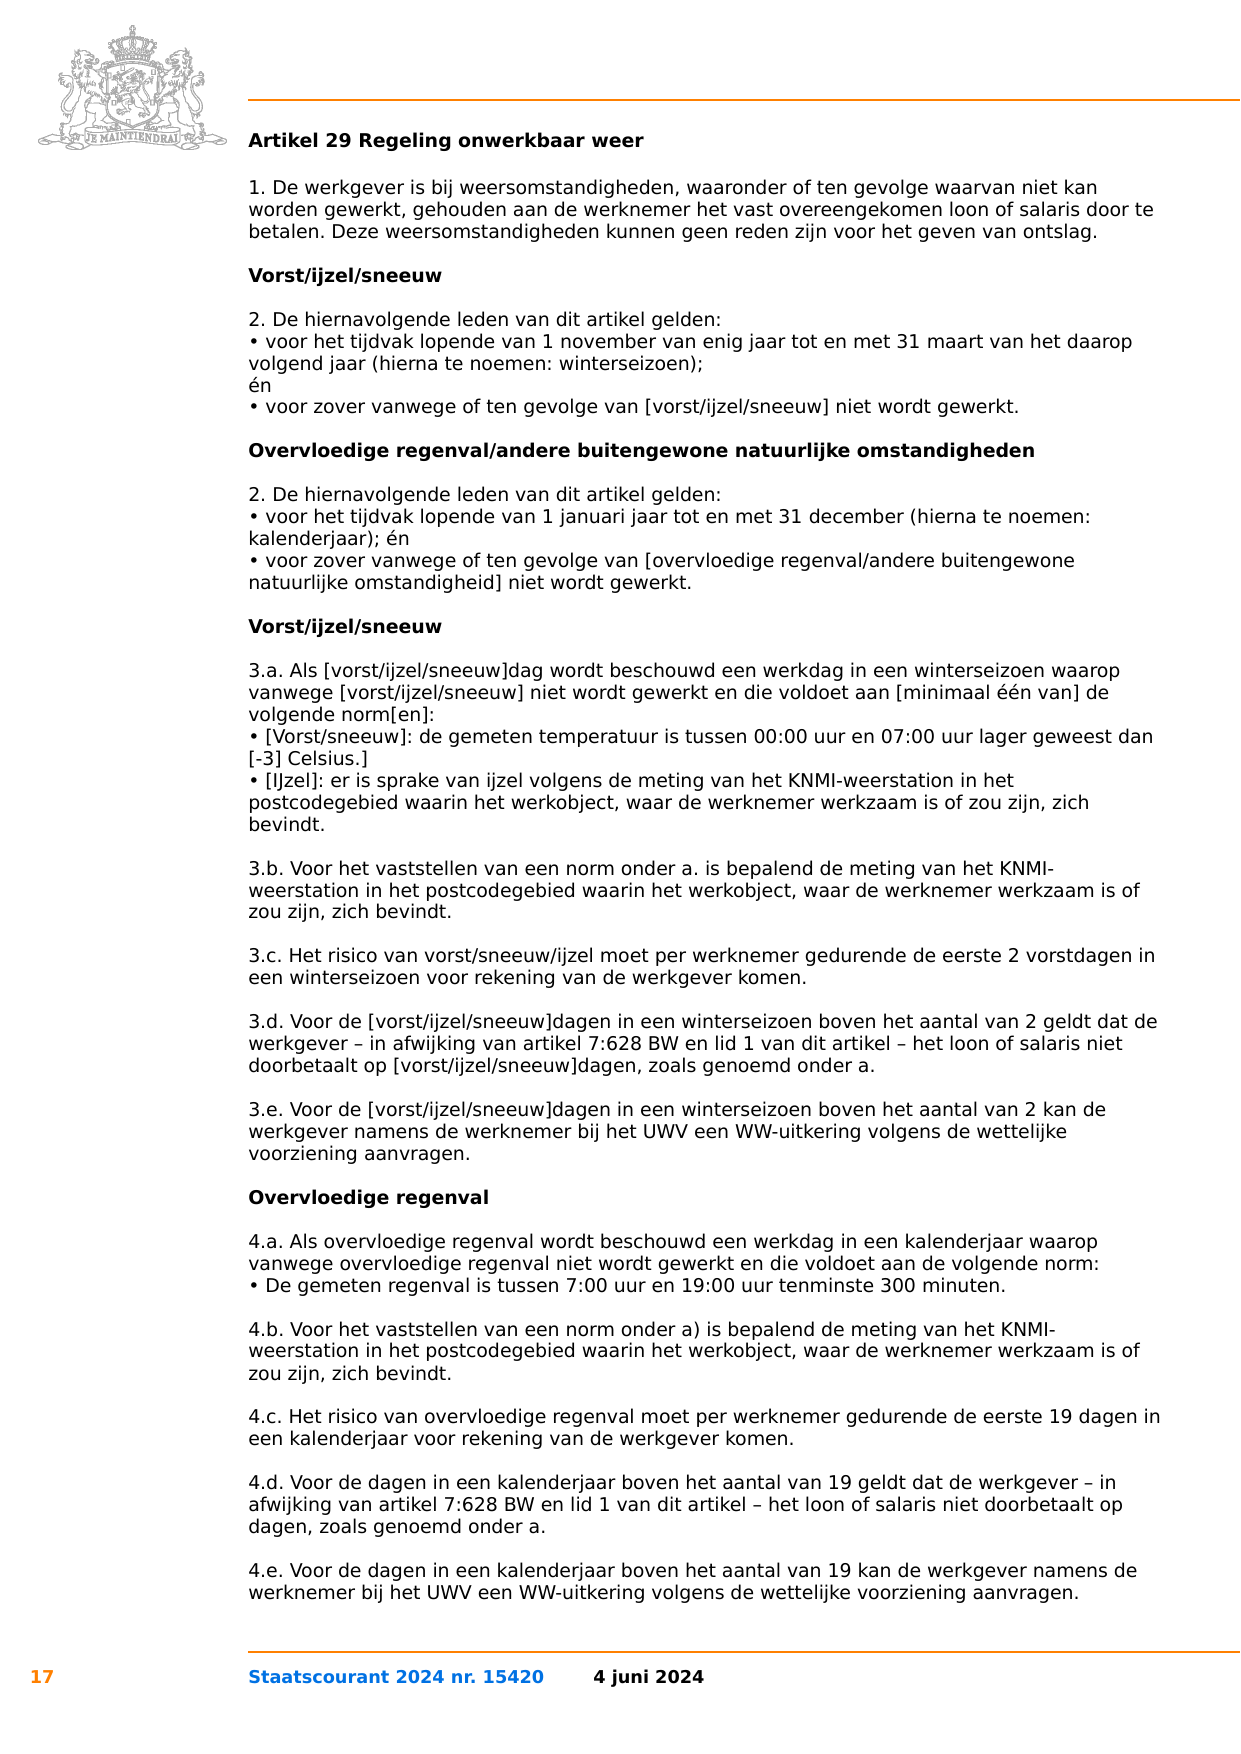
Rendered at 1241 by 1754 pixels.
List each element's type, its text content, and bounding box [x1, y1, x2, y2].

text 4.e. Voor de dagen in een kalenderjaar boven het aantal van 19 kan de werkgever namens de werknemer bij het UWV een WW-uitkering volgens de wettelijke voorziening aanvragen. [248, 1560, 1163, 1604]
text 1. De werkgever is bij weersomstandigheden, waaronder of ten gevolge waarvan niet kan worden gewerkt, gehouden aan de werknemer het vast overeengekomen loon of salaris door te betalen. Deze weersomstandigheden kunnen geen reden zijn voor het geven van ontslag. [248, 177, 1163, 243]
text 3.c. Het risico van vorst/sneeuw/ijzel moet per werknemer gedurende de eerste 2 vorstdagen in een winterseizoen voor rekening van de werkgever komen. [248, 945, 1163, 989]
text 2. De hiernavolgende leden van dit artikel gelden: [248, 484, 1163, 506]
text 4.b. Voor het vaststellen van een norm onder a) is bepalend de meting van het KNMI-weerstation in het postcodegebied waarin het werkobject, waar de werknemer werkzaam is of zou zijn, zich bevindt. [248, 1318, 1163, 1384]
text én [248, 374, 1163, 396]
picture [38, 25, 227, 150]
text 4.d. Voor de dagen in een kalenderjaar boven het aantal van 19 geldt dat de werkgever – in afwijking van artikel 7:628 BW en lid 1 van dit artikel – het loon of salaris niet doorbetaalt op dagen, zoals genoemd onder a. [248, 1472, 1163, 1538]
text • De gemeten regenval is tussen 7:00 uur en 19:00 uur tenminste 300 minuten. [248, 1274, 1163, 1297]
text • voor zover vanwege of ten gevolge van [overvloedige regenval/andere buitengewone natuurlijke omstandigheid] niet wordt gewerkt. [248, 550, 1163, 594]
text • [IJzel]: er is sprake van ijzel volgens de meting van het KNMI-weerstation in het postcodegebied waarin het werkobject, waar de werknemer werkzaam is of zou zijn, zich bevindt. [248, 770, 1163, 836]
text 4.a. Als overvloedige regenval wordt beschouwd een werkdag in een kalenderjaar waarop vanwege overvloedige regenval niet wordt gewerkt en die voldoet aan de volgende norm: [248, 1231, 1163, 1274]
text 2. De hiernavolgende leden van dit artikel gelden: [248, 308, 1163, 331]
text • voor het tijdvak lopende van 1 november van enig jaar tot en met 31 maart van het daarop volgend jaar (hierna te noemen: winterseizoen); [248, 331, 1163, 374]
text 3.a. Als [vorst/ijzel/sneeuw]dag wordt beschouwd een werkdag in een winterseizoen waarop vanwege [vorst/ijzel/sneeuw] niet wordt gewerkt en die voldoet aan [minimaal één van] de volgende norm[en]: [248, 660, 1163, 726]
subtitle Artikel 29 Regeling onwerkbaar weer [248, 130, 1163, 152]
text 4.c. Het risico van overvloedige regenval moet per werknemer gedurende de eerste 19 dagen in een kalenderjaar voor rekening van de werkgever komen. [248, 1406, 1163, 1450]
text 3.b. Voor het vaststellen van een norm onder a. is bepalend de meting van het KNMI-weerstation in het postcodegebied waarin het werkobject, waar de werknemer werkzaam is of zou zijn, zich bevindt. [248, 857, 1163, 923]
subtitle Vorst/ijzel/sneeuw [248, 265, 1163, 287]
text • [Vorst/sneeuw]: de gemeten temperatuur is tussen 00:00 uur en 07:00 uur lager geweest dan [-3] Celsius.] [248, 726, 1163, 770]
subtitle Overvloedige regenval/andere buitengewone natuurlijke omstandigheden [248, 440, 1163, 462]
text • voor het tijdvak lopende van 1 januari jaar tot en met 31 december (hierna te noemen: kalenderjaar); én [248, 506, 1163, 550]
text • voor zover vanwege of ten gevolge van [vorst/ijzel/sneeuw] niet wordt gewerkt. [248, 396, 1163, 418]
text 3.e. Voor de [vorst/ijzel/sneeuw]dagen in een winterseizoen boven het aantal van 2 kan de werkgever namens de werknemer bij het UWV een WW-uitkering volgens de wettelijke voorziening aanvragen. [248, 1099, 1163, 1165]
text 3.d. Voor de [vorst/ijzel/sneeuw]dagen in een winterseizoen boven het aantal van 2 geldt dat de werkgever – in afwijking van artikel 7:628 BW en lid 1 van dit artikel – het loon of salaris niet doorbetaalt op [vorst/ijzel/sneeuw]dagen, zoals genoemd onder a. [248, 1011, 1163, 1077]
subtitle Vorst/ijzel/sneeuw [248, 616, 1163, 638]
subtitle Overvloedige regenval [248, 1187, 1163, 1209]
